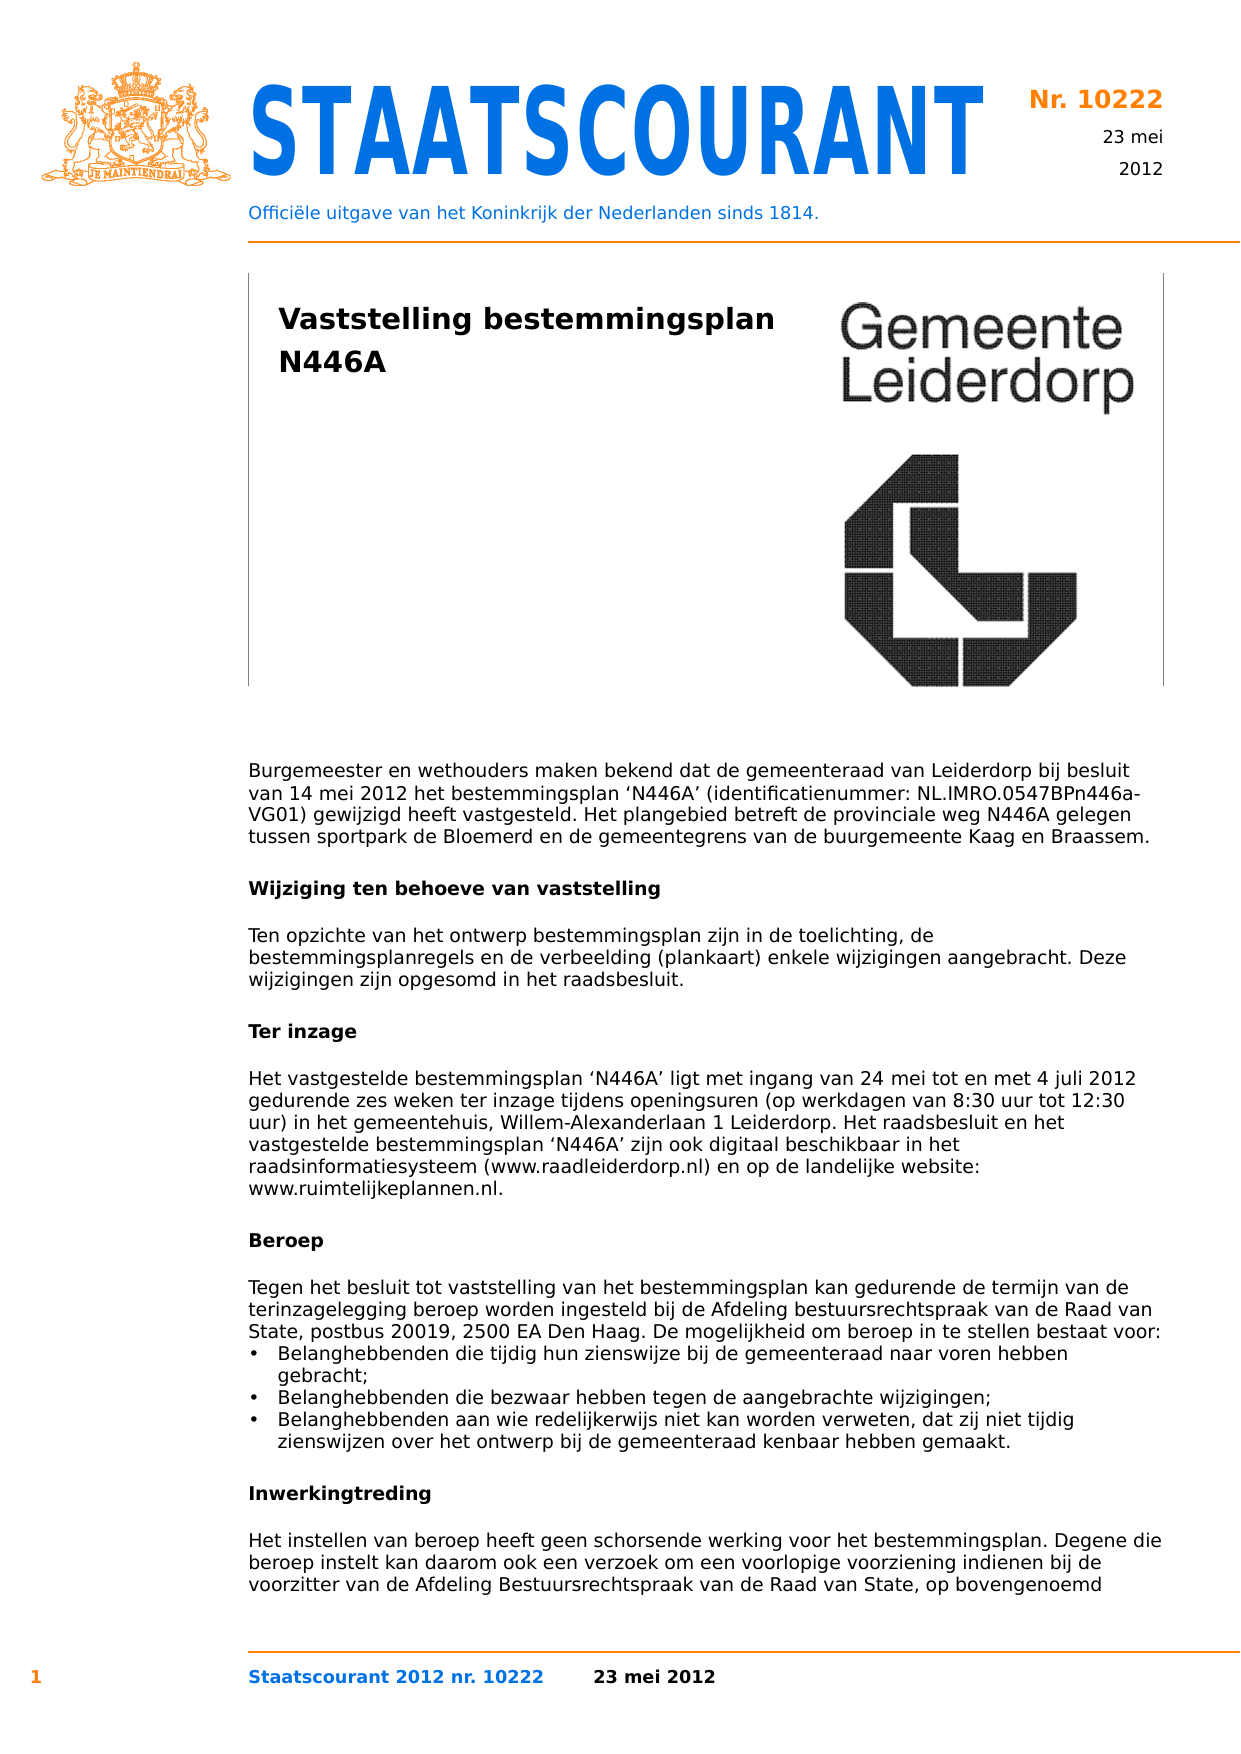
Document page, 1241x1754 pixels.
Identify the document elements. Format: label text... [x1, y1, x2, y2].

subtitle Beroep [248, 1230, 1163, 1252]
text Het instellen van beroep heeft geen schorsende werking voor het bestemmingsplan. Degene die beroep instelt kan daarom ook een verzoek om een voorlopige voorziening indienen bij de voorzitter van de Afdeling Bestuursrechtspraak van de Raad van State, op bovengenoemd [248, 1530, 1163, 1596]
table_cell 23 mei [998, 121, 1240, 153]
table_header STAATSCOURANT [248, 62, 998, 203]
table_header [25, 62, 248, 241]
text Het vastgestelde bestemmingsplan ‘N446A’ ligt met ingang van 24 mei tot en met 4 juli 2012 gedurende zes weken ter inzage tijdens openingsuren (op werkdagen van 8:30 uur tot 12:30 uur) in het gemeentehuis, Willem-Alexanderlaan 1 Leiderdorp. Het raadsbesluit en het vastgestelde bestemmingsplan ‘N446A’ zijn ook digitaal beschikbaar in het raadsinformatiesysteem (www.raadleiderdorp.nl) en op de landelijke website: www.ruimtelijkeplannen.nl. [248, 1068, 1163, 1200]
picture [41, 62, 231, 186]
subtitle Ter inzage [248, 1021, 1163, 1043]
text Burgemeester en wethouders maken bekend dat de gemeenteraad van Leiderdorp bij besluit van 14 mei 2012 het bestemmingsplan ‘N446A’ (identificatienummer: NL.IMRO.0547BPn446a-VG01) gewijzigd heeft vastgesteld. Het plangebied betreft de provinciale weg N446A gelegen tussen sportpark de Bloemerd en de gemeentegrens van de buurgemeente Kaag en Braassem. [248, 760, 1163, 848]
text • Belanghebbenden aan wie redelijkerwijs niet kan worden verweten, dat zij niet tijdig zienswijzen over het ontwerp bij de gemeenteraad kenbaar hebben gemaakt. [248, 1409, 1163, 1453]
text • Belanghebbenden die tijdig hun zienswijze bij de gemeenteraad naar voren hebben gebracht; [248, 1343, 1163, 1387]
table_cell 2012 [998, 153, 1240, 203]
text • Belanghebbenden die bezwaar hebben tegen de aangebrachte wijzigingen; [248, 1387, 1163, 1409]
picture [838, 302, 1134, 687]
table_cell Officiële uitgave van het Koninkrijk der Nederlanden sinds 1814. [248, 203, 1240, 241]
table_header Nr. 10222 [998, 62, 1240, 121]
subtitle Wijziging ten behoeve van vaststelling [248, 878, 1163, 900]
text Ten opzichte van het ontwerp bestemmingsplan zijn in de toelichting, de bestemmingsplanregels en de verbeelding (plankaart) enkele wijzigingen aangebracht. Deze wijzigingen zijn opgesomd in het raadsbesluit. [248, 925, 1163, 991]
subtitle Vaststelling bestemmingsplan N446A [249, 273, 1163, 686]
text Tegen het besluit tot vaststelling van het bestemmingsplan kan gedurende de termijn van de terinzagelegging beroep worden ingesteld bij de Afdeling bestuursrechtspraak van de Raad van State, postbus 20019, 2500 EA Den Haag. De mogelijkheid om beroep in te stellen bestaat voor: [248, 1277, 1163, 1343]
subtitle Inwerkingtreding [248, 1483, 1163, 1505]
